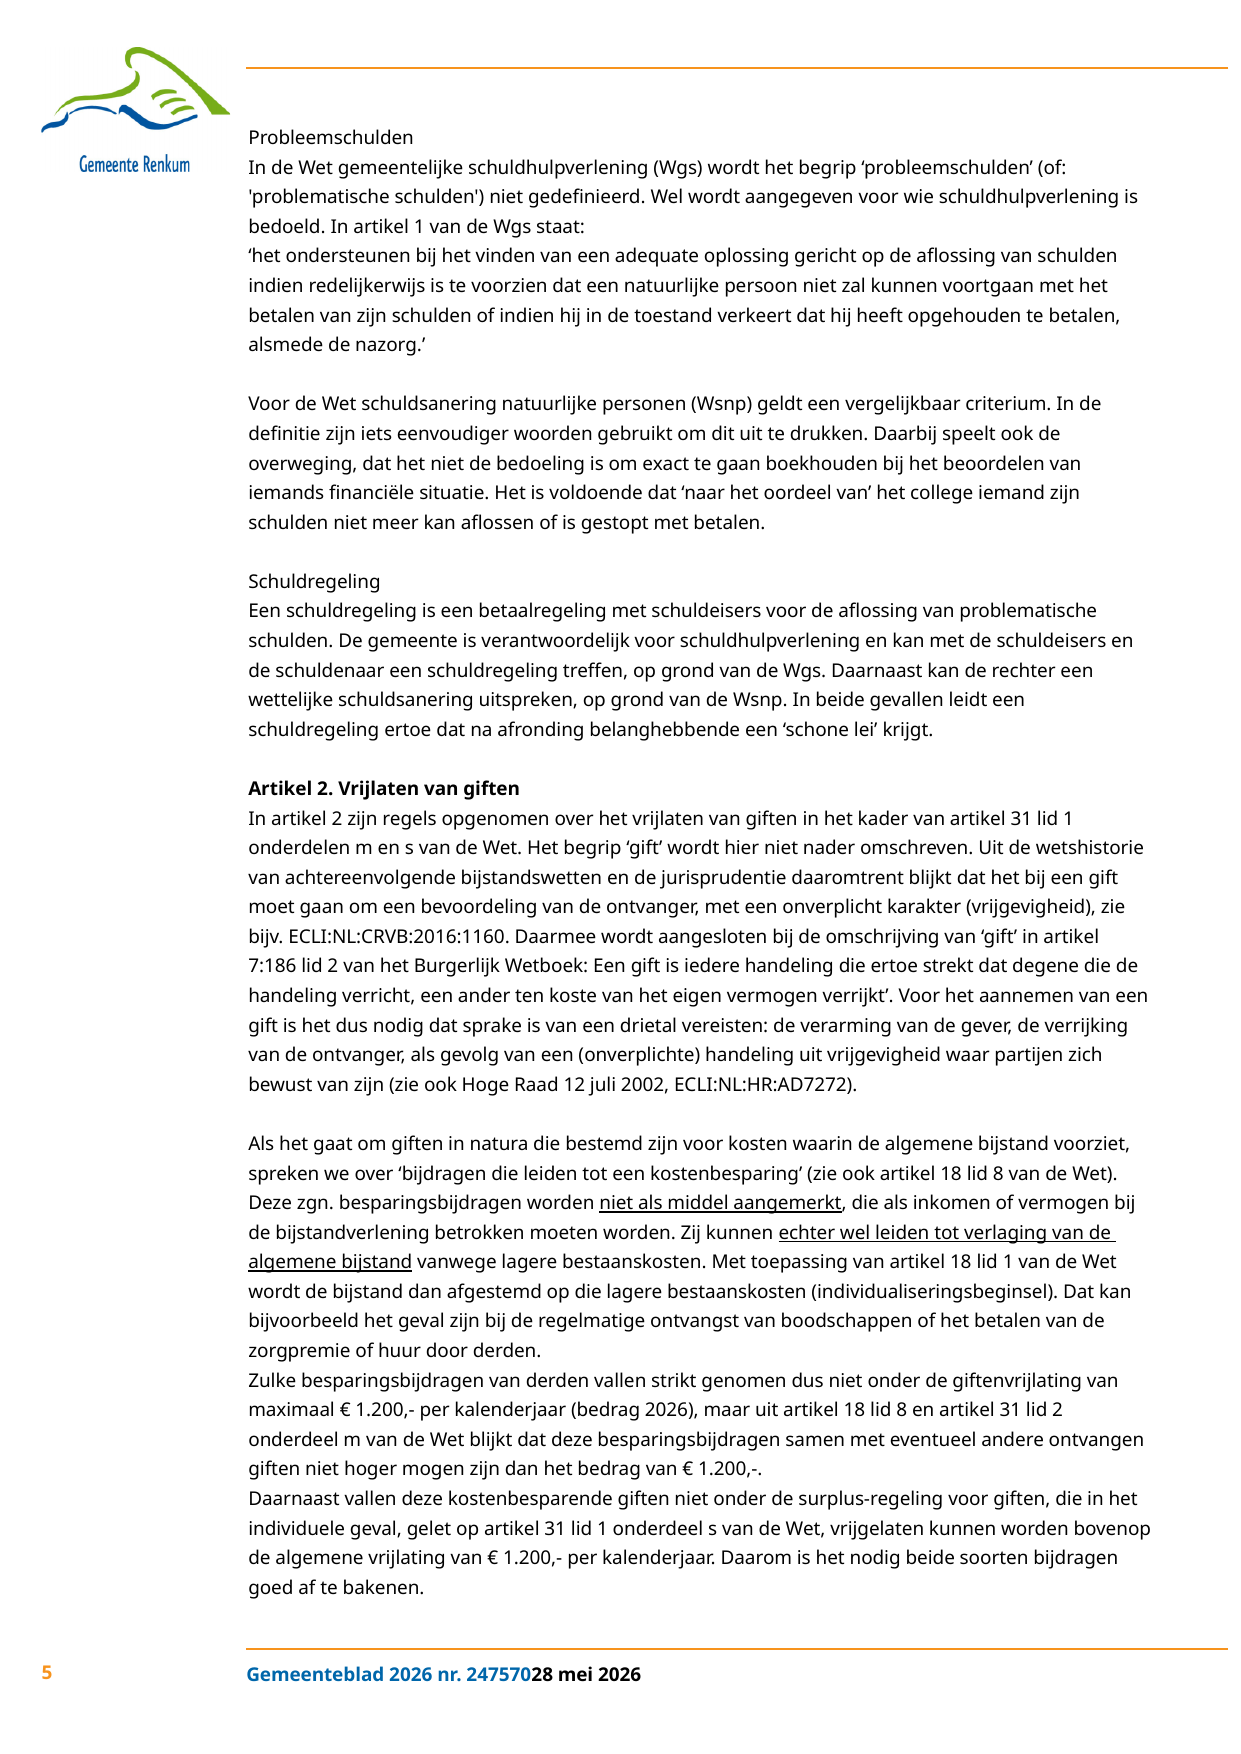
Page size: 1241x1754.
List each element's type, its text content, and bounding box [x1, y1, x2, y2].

text Schuldregeling [248, 568, 1152, 594]
text Artikel 2. Vrijlaten van giften [248, 775, 1152, 801]
text In de Wet gemeentelijke schuldhulpverlening (Wgs) wordt het begrip ‘probleemschulden’ (of: 'problematische schulden') niet gedefinieerd. Wel wordt aangegeven voor wie schuldhulpverlening is bedoeld. In artikel 1 van de Wgs staat: [248, 154, 1152, 239]
text Probleemschulden [248, 124, 1152, 150]
text Voor de Wet schuldsanering natuurlijke personen (Wsnp) geldt een vergelijkbaar criterium. In de definitie zijn iets eenvoudiger woorden gebruikt om dit uit te drukken. Daarbij speelt ook de overweging, dat het niet de bedoeling is om exact te gaan boekhouden bij het beoordelen van iemands financiële situatie. Het is voldoende dat ‘naar het oordeel van’ het college iemand zijn schulden niet meer kan aflossen of is gestopt met betalen. [248, 391, 1152, 535]
text In artikel 2 zijn regels opgenomen over het vrijlaten van giften in het kader van artikel 31 lid 1 onderdelen m en s van de Wet. Het begrip ‘gift’ wordt hier niet nader omschreven. Uit de wetshistorie van achtereenvolgende bijstandswetten en de jurisprudentie daaromtrent blijkt dat het bij een gift moet gaan om een bevoordeling van de ontvanger, met een onverplicht karakter (vrijgevigheid), zie bijv. ECLI:NL:CRVB:2016:1160. Daarmee wordt aangesloten bij de omschrijving van ‘gift’ in artikel 7:186 lid 2 van het Burgerlijk Wetboek: Een gift is iedere handeling die ertoe strekt dat degene die de handeling verricht, een ander ten koste van het eigen vermogen verrijkt’. Voor het aannemen van een gift is het dus nodig dat sprake is van een drietal vereisten: de verarming van de gever, de verrijking van de ontvanger, als gevolg van een (onverplichte) handeling uit vrijgevigheid waar partijen zich bewust van zijn (zie ook Hoge Raad 12 juli 2002, ECLI:NL:HR:AD7272). [248, 805, 1152, 1097]
text ‘het ondersteunen bij het vinden van een adequate oplossing gericht op de aflossing van schulden indien redelijkerwijs is te voorzien dat een natuurlijke persoon niet zal kunnen voortgaan met het betalen van zijn schulden of indien hij in de toestand verkeert dat hij heeft opgehouden te betalen, alsmede de nazorg.’ [248, 243, 1152, 357]
picture [41, 47, 231, 172]
text Zulke besparingsbijdragen van derden vallen strikt genomen dus niet onder de giftenvrijlating van maximaal € 1.200,- per kalenderjaar (bedrag 2026), maar uit artikel 18 lid 8 en artikel 31 lid 2 onderdeel m van de Wet blijkt dat deze besparingsbijdragen samen met eventueel andere ontvangen giften niet hoger mogen zijn dan het bedrag van € 1.200,-. [248, 1367, 1152, 1481]
text Daarnaast vallen deze kostenbesparende giften niet onder de surplus-regeling voor giften, die in het individuele geval, gelet op artikel 31 lid 1 onderdeel s van de Wet, vrijgelaten kunnen worden bovenop de algemene vrijlating van € 1.200,- per kalenderjaar. Daarom is het nodig beide soorten bijdragen goed af te bakenen. [248, 1485, 1152, 1600]
text Als het gaat om giften in natura die bestemd zijn voor kosten waarin de algemene bijstand voorziet, spreken we over ‘bijdragen die leiden tot een kostenbesparing’ (zie ook artikel 18 lid 8 van de Wet). Deze zgn. besparingsbijdragen worden niet als middel aangemerkt, die als inkomen of vermogen bij de bijstandverlening betrokken moeten worden. Zij kunnen echter wel leiden tot verlaging van de algemene bijstand vanwege lagere bestaanskosten. Met toepassing van artikel 18 lid 1 van de Wet wordt de bijstand dan afgestemd op die lagere bestaanskosten (individualiseringsbeginsel). Dat kan bijvoorbeeld het geval zijn bij de regelmatige ontvangst van boodschappen of het betalen van de zorgpremie of huur door derden. [248, 1130, 1152, 1363]
text Een schuldregeling is een betaalregeling met schuldeisers voor de aflossing van problematische schulden. De gemeente is verantwoordelijk voor schuldhulpverlening en kan met de schuldeisers en de schuldenaar een schuldregeling treffen, op grond van de Wgs. Daarnaast kan de rechter een wettelijke schuldsanering uitspreken, op grond van de Wsnp. In beide gevallen leidt een schuldregeling ertoe dat na afronding belanghebbende een ‘schone lei’ krijgt. [248, 598, 1152, 742]
